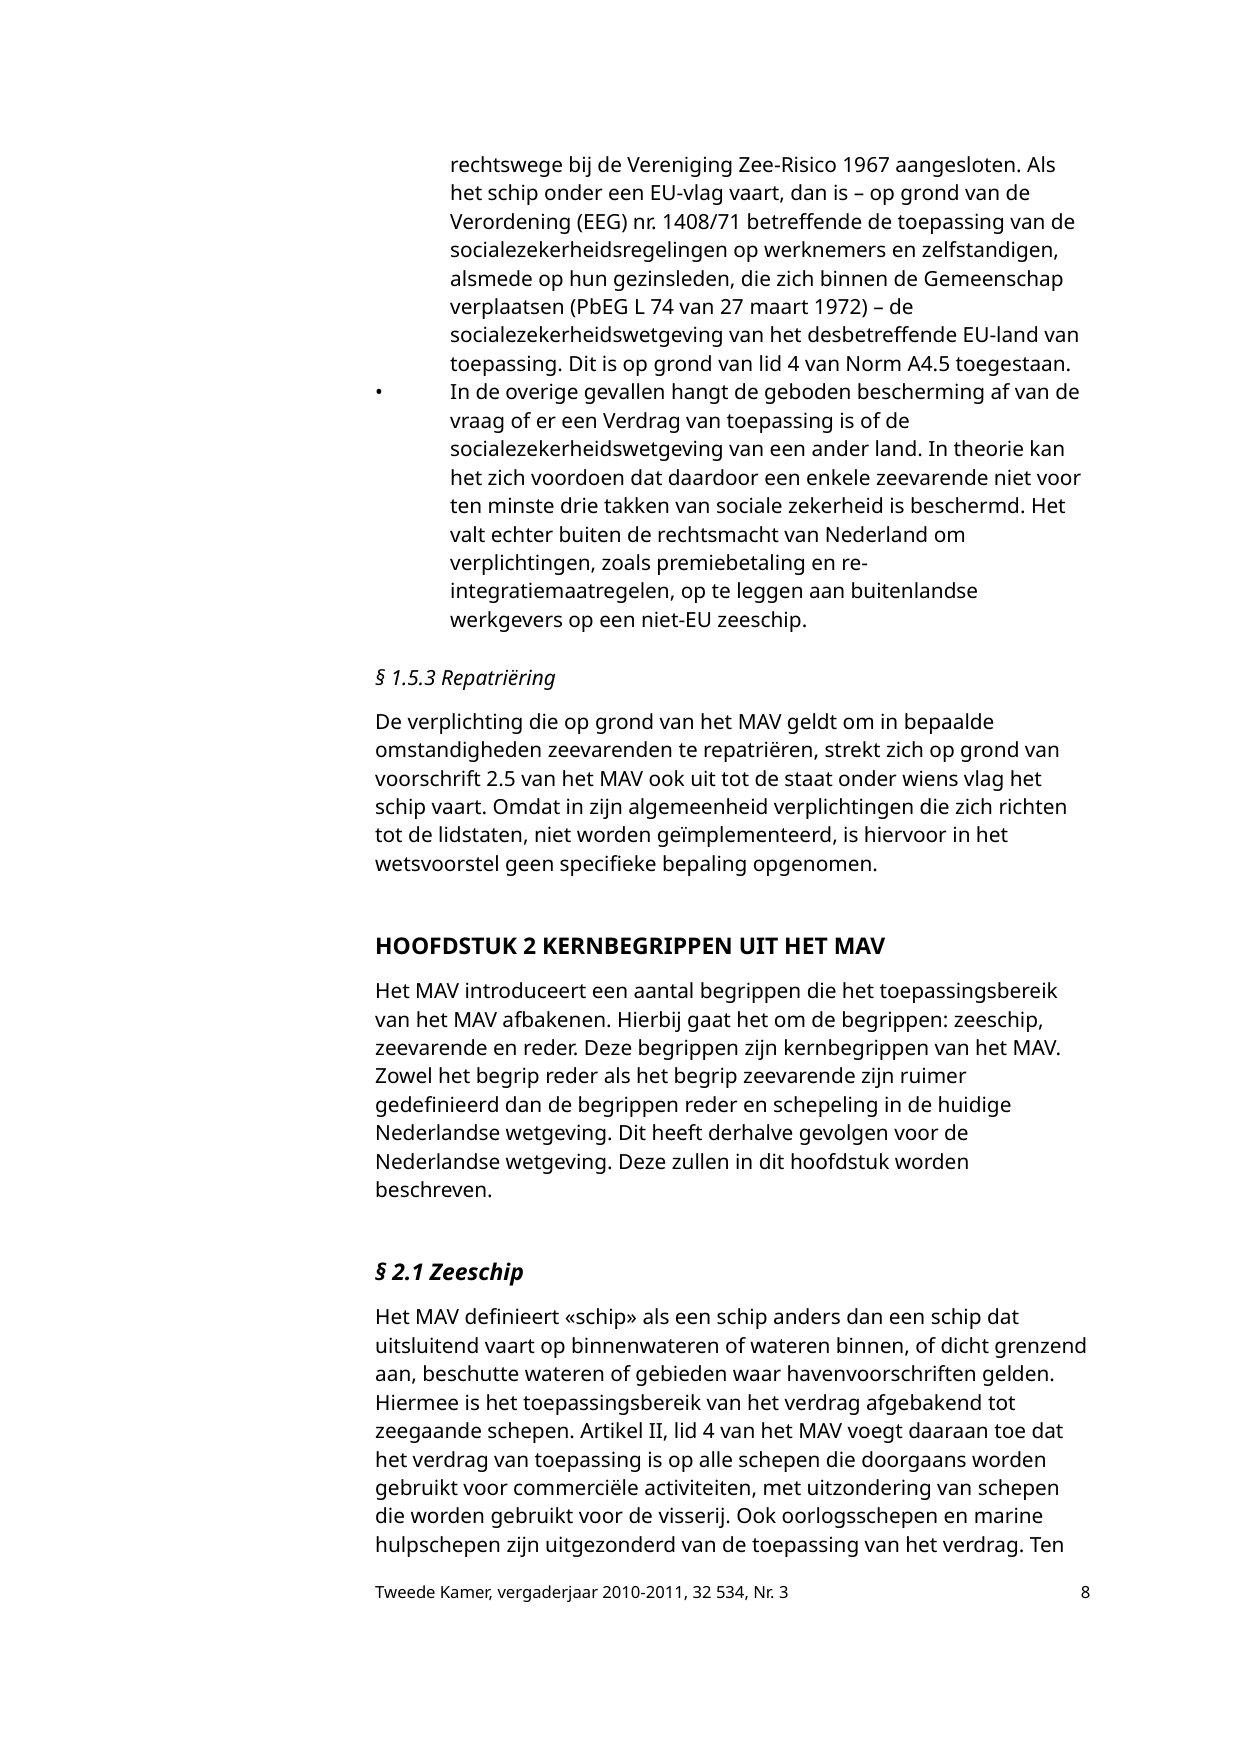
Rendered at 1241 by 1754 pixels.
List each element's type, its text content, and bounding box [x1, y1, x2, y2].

list rechtswege bij de Vereniging Zee-Risico 1967 aangesloten. Als het schip onder een EU-vlag vaart, dan is – op grond van de Verordening (EEG) nr. 1408/71 betreffende de toepassing van de socialezekerheidsregelingen op werknemers en zelfstandigen, alsmede op hun gezinsleden, die zich binnen de Gemeenschap verplaatsen (PbEG L 74 van 27 maart 1972) – de socialezekerheidswetgeving van het desbetreffende EU-land van toepassing. Dit is op grond van lid 4 van Norm A4.5 toegestaan. [375, 150, 1090, 377]
text § 1.5.3 Repatriëring [375, 663, 1090, 692]
subtitle § 2.1 Zeeschip [375, 1256, 1090, 1287]
subtitle HOOFDSTUK 2 KERNBEGRIPPEN UIT HET MAV [375, 930, 1090, 961]
text Het MAV definieert «schip» als een schip anders dan een schip dat uitsluitend vaart op binnenwateren of wateren binnen, of dicht grenzend aan, beschutte wateren of gebieden waar havenvoorschriften gelden. Hiermee is het toepassingsbereik van het verdrag afgebakend tot zeegaande schepen. Artikel II, lid 4 van het MAV voegt daaraan toe dat het verdrag van toepassing is op alle schepen die doorgaans worden gebruikt voor commerciële activiteiten, met uitzondering van schepen die worden gebruikt voor de visserij. Ook oorlogsschepen en marine hulpschepen zijn uitgezonderd van de toepassing van het verdrag. Ten [375, 1302, 1090, 1558]
text Het MAV introduceert een aantal begrippen die het toepassingsbereik van het MAV afbakenen. Hierbij gaat het om de begrippen: zeeschip, zeevarende en reder. Deze begrippen zijn kernbegrippen van het MAV. Zowel het begrip reder als het begrip zeevarende zijn ruimer gedefinieerd dan de begrippen reder en schepeling in de huidige Nederlandse wetgeving. Dit heeft derhalve gevolgen voor de Nederlandse wetgeving. Deze zullen in dit hoofdstuk worden beschreven. [375, 976, 1090, 1204]
text De verplichting die op grond van het MAV geldt om in bepaalde omstandigheden zeevarenden te repatriëren, strekt zich op grond van voorschrift 2.5 van het MAV ook uit tot de staat onder wiens vlag het schip vaart. Omdat in zijn algemeenheid verplichtingen die zich richten tot de lidstaten, niet worden geïmplementeerd, is hiervoor in het wetsvoorstel geen specifieke bepaling opgenomen. [375, 707, 1090, 877]
list In de overige gevallen hangt de geboden bescherming af van de vraag of er een Verdrag van toepassing is of de socialezekerheidswetgeving van een ander land. In theorie kan het zich voordoen dat daardoor een enkele zeevarende niet voor ten minste drie takken van sociale zekerheid is beschermd. Het valt echter buiten de rechtsmacht van Nederland om verplichtingen, zoals premiebetaling en re-integratiemaatregelen, op te leggen aan buitenlandse werkgevers op een niet-EU zeeschip. [375, 377, 1090, 633]
